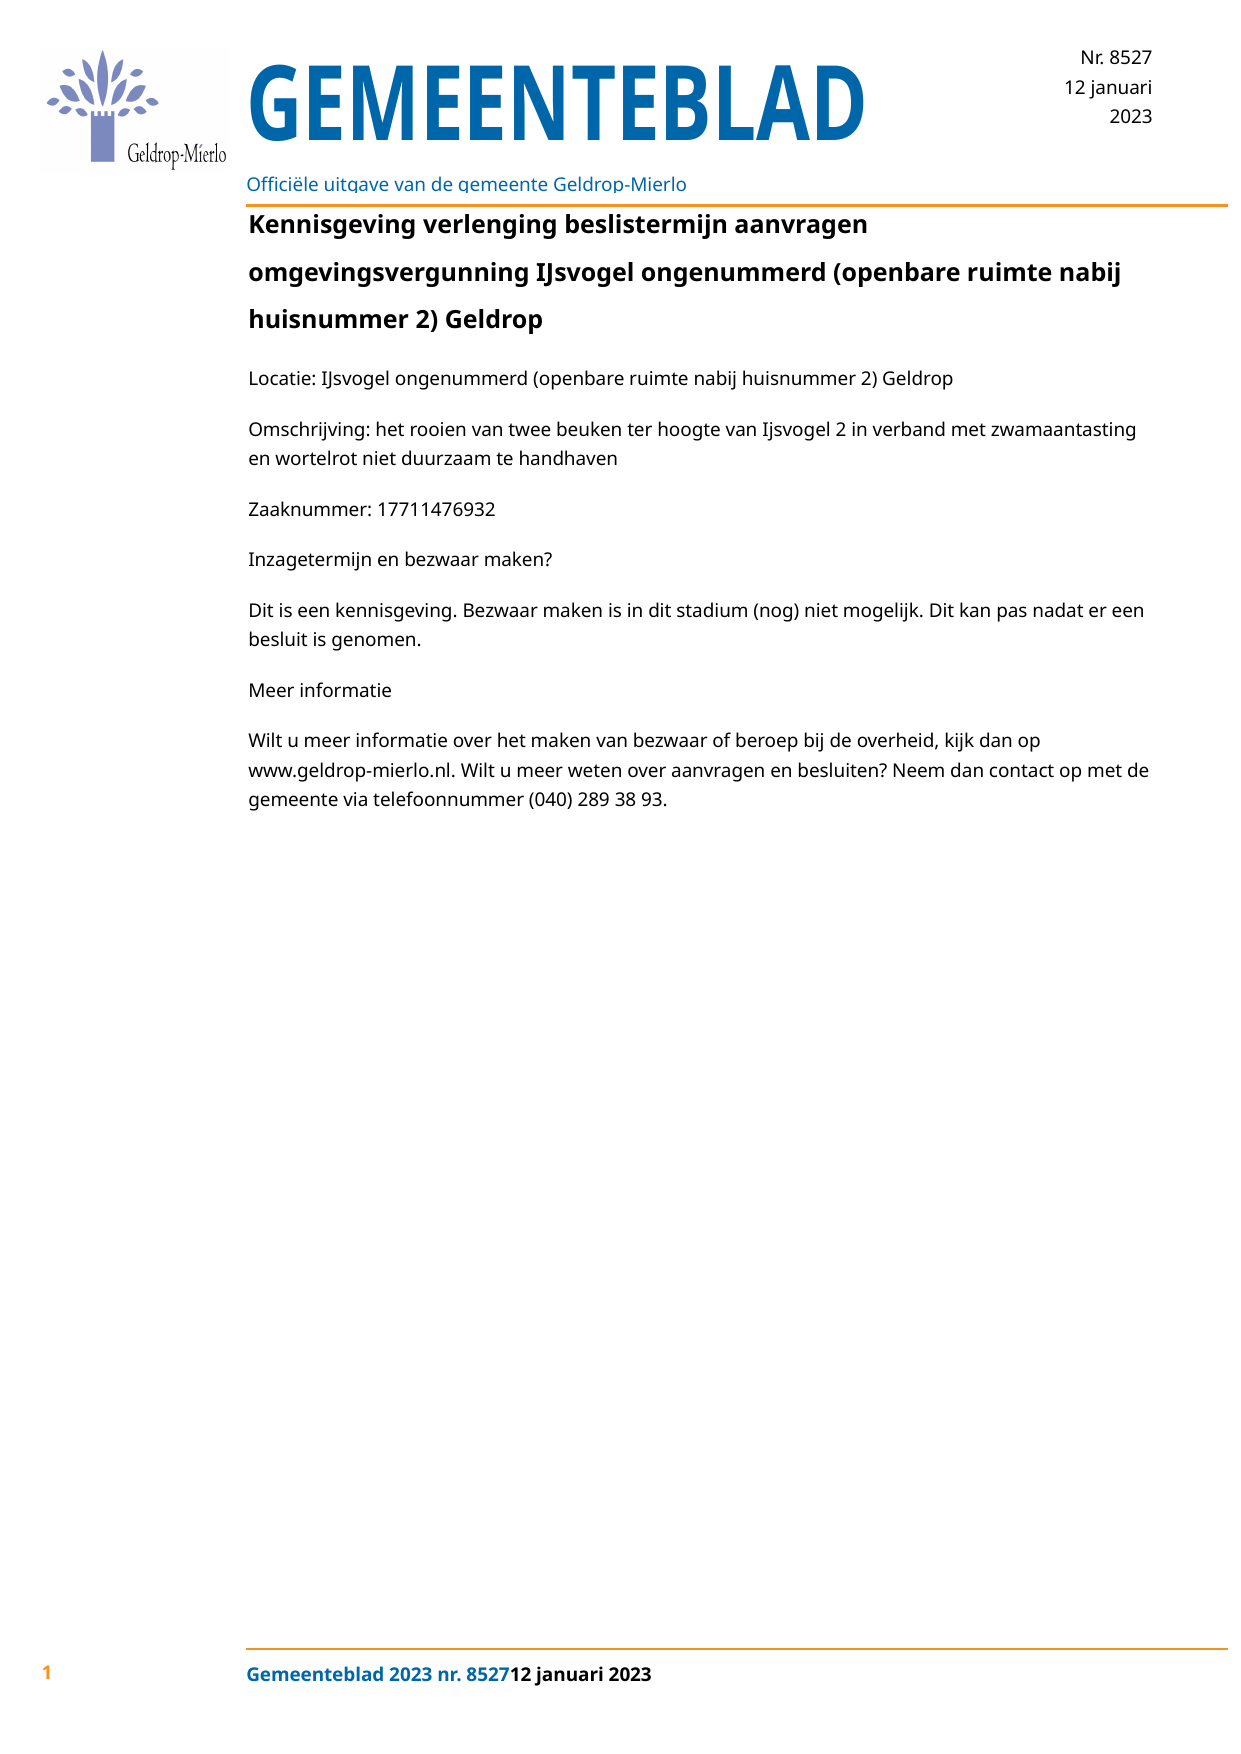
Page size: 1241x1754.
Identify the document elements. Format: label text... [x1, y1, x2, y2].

text Omschrijving: het rooien van twee beuken ter hoogte van Ijsvogel 2 in verband met zwamaantasting en wortelrot niet duurzaam te handhaven [248, 416, 1152, 471]
text Kennisgeving verlenging beslistermijn aanvragen omgevingsvergunning IJsvogel ongenummerd (openbare ruimte nabij huisnummer 2) Geldrop [248, 207, 1152, 336]
text Wilt u meer informatie over het maken van bezwaar of beroep bij de overheid, kijk dan op www.geldrop-mierlo.nl. Wilt u meer weten over aanvragen en besluiten? Neem dan contact op met de gemeente via telefoonnummer (040) 289 38 93. [248, 727, 1152, 812]
picture [41, 47, 231, 172]
text Inzagetermijn en bezwaar maken? [248, 546, 1152, 572]
text Dit is een kennisgeving. Bezwaar maken is in dit stadium (nog) niet mogelijk. Dit kan pas nadat er een besluit is genomen. [248, 597, 1152, 652]
text Zaaknummer: 17711476932 [248, 496, 1152, 522]
text Meer informatie [248, 677, 1152, 702]
text Locatie: IJsvogel ongenummerd (openbare ruimte nabij huisnummer 2) Geldrop [248, 366, 1152, 391]
